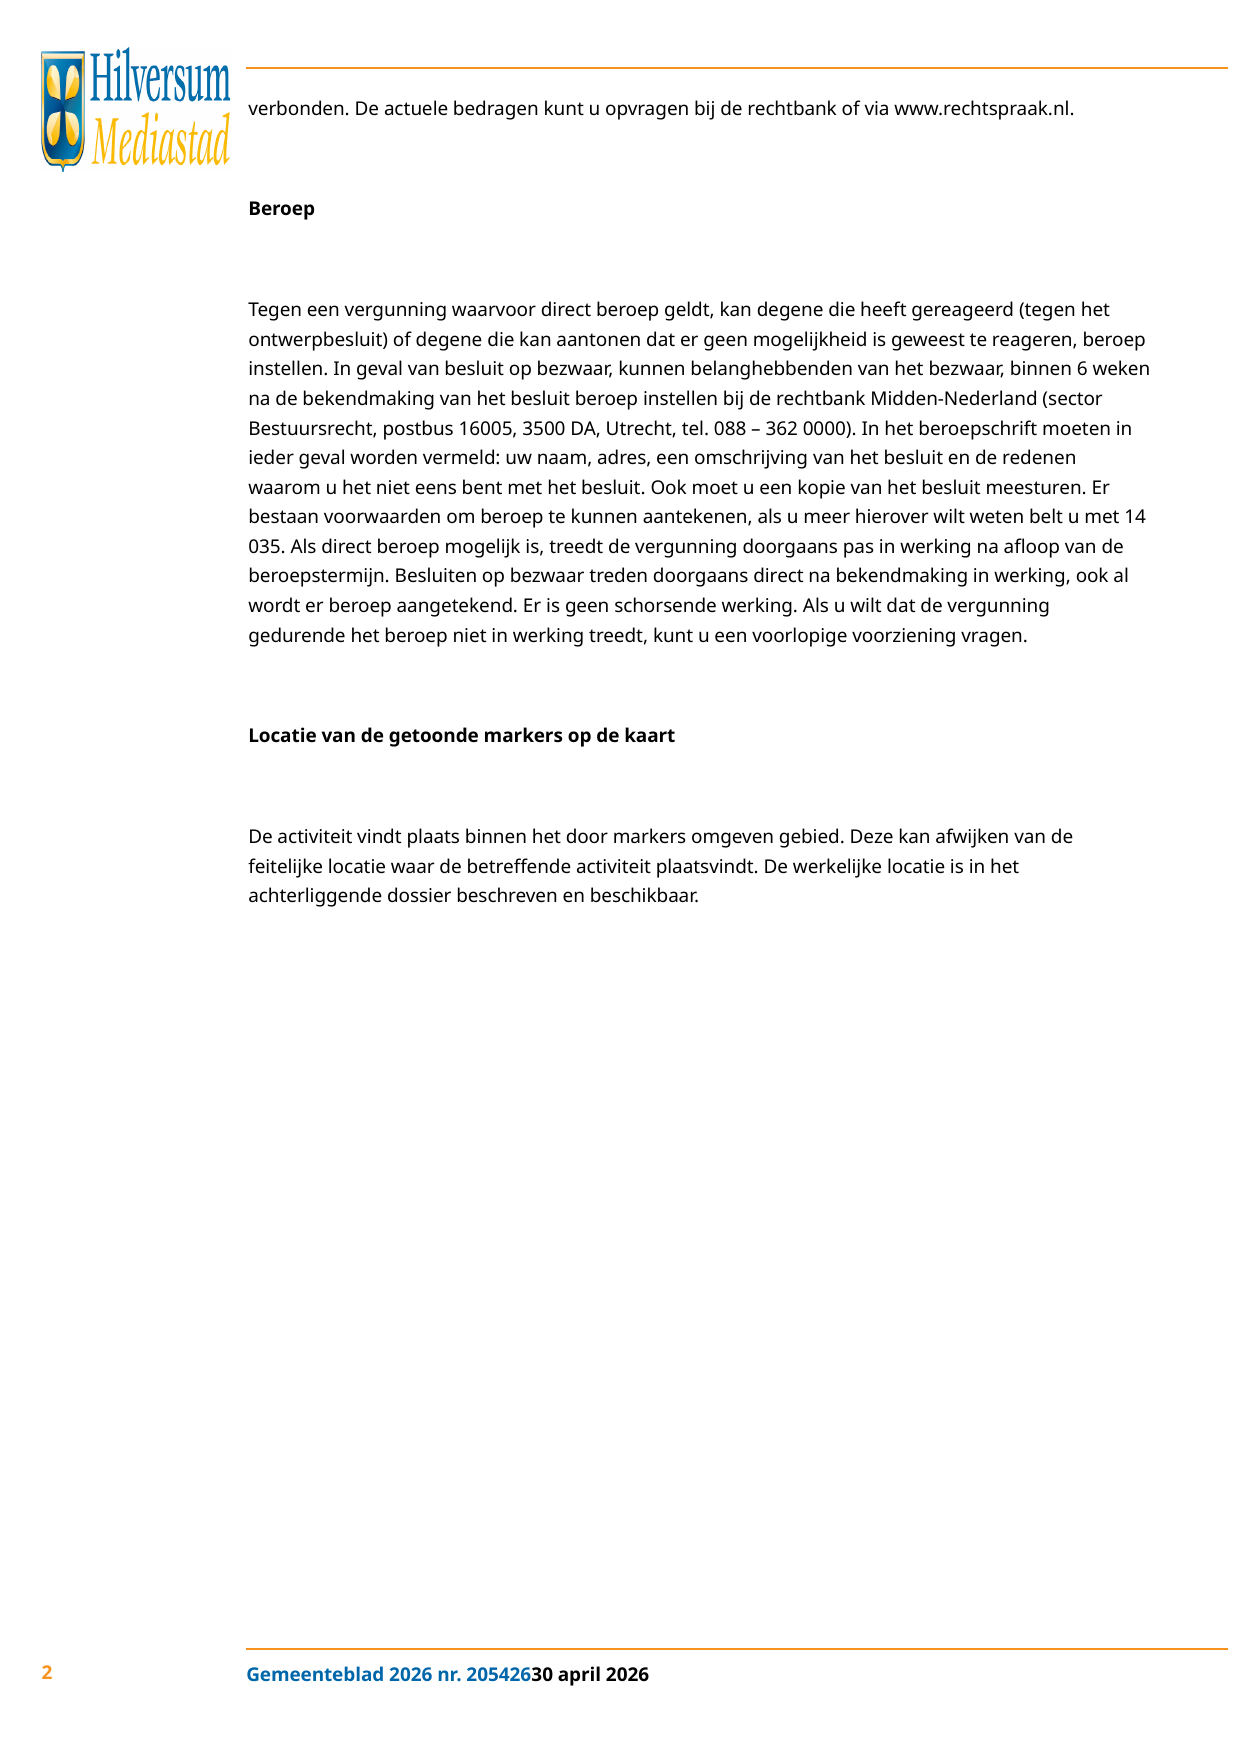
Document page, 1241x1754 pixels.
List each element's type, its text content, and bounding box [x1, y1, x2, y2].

text verbonden. De actuele bedragen kunt u opvragen bij de rechtbank of via www.rechtspraak.nl. [248, 95, 1152, 121]
text Locatie van de getoonde markers op de kaart [248, 723, 1152, 748]
text De activiteit vindt plaats binnen het door markers omgeven gebied. Deze kan afwijken van de feitelijke locatie waar de betreffende activiteit plaatsvindt. De werkelijke locatie is in het achterliggende dossier beschreven en beschikbaar. [248, 823, 1152, 908]
text Tegen een vergunning waarvoor direct beroep geldt, kan degene die heeft gereageerd (tegen het ontwerpbesluit) of degene die kan aantonen dat er geen mogelijkheid is geweest te reageren, beroep instellen. In geval van besluit op bezwaar, kunnen belanghebbenden van het bezwaar, binnen 6 weken na de bekendmaking van het besluit beroep instellen bij de rechtbank Midden-Nederland (sector Bestuursrecht, postbus 16005, 3500 DA, Utrecht, tel. 088 – 362 0000). In het beroepschrift moeten in ieder geval worden vermeld: uw naam, adres, een omschrijving van het besluit en de redenen waarom u het niet eens bent met het besluit. Ook moet u een kopie van het besluit meesturen. Er bestaan voorwaarden om beroep te kunnen aantekenen, als u meer hierover wilt weten belt u met 14 035. Als direct beroep mogelijk is, treedt de vergunning doorgaans pas in werking na afloop van de beroepstermijn. Besluiten op bezwaar treden doorgaans direct na bekendmaking in werking, ook al wordt er beroep aangetekend. Er is geen schorsende werking. Als u wilt dat de vergunning gedurende het beroep niet in werking treedt, kunt u een voorlopige voorziening vragen. [248, 296, 1152, 648]
text Beroep [248, 196, 1152, 221]
picture [41, 47, 231, 172]
